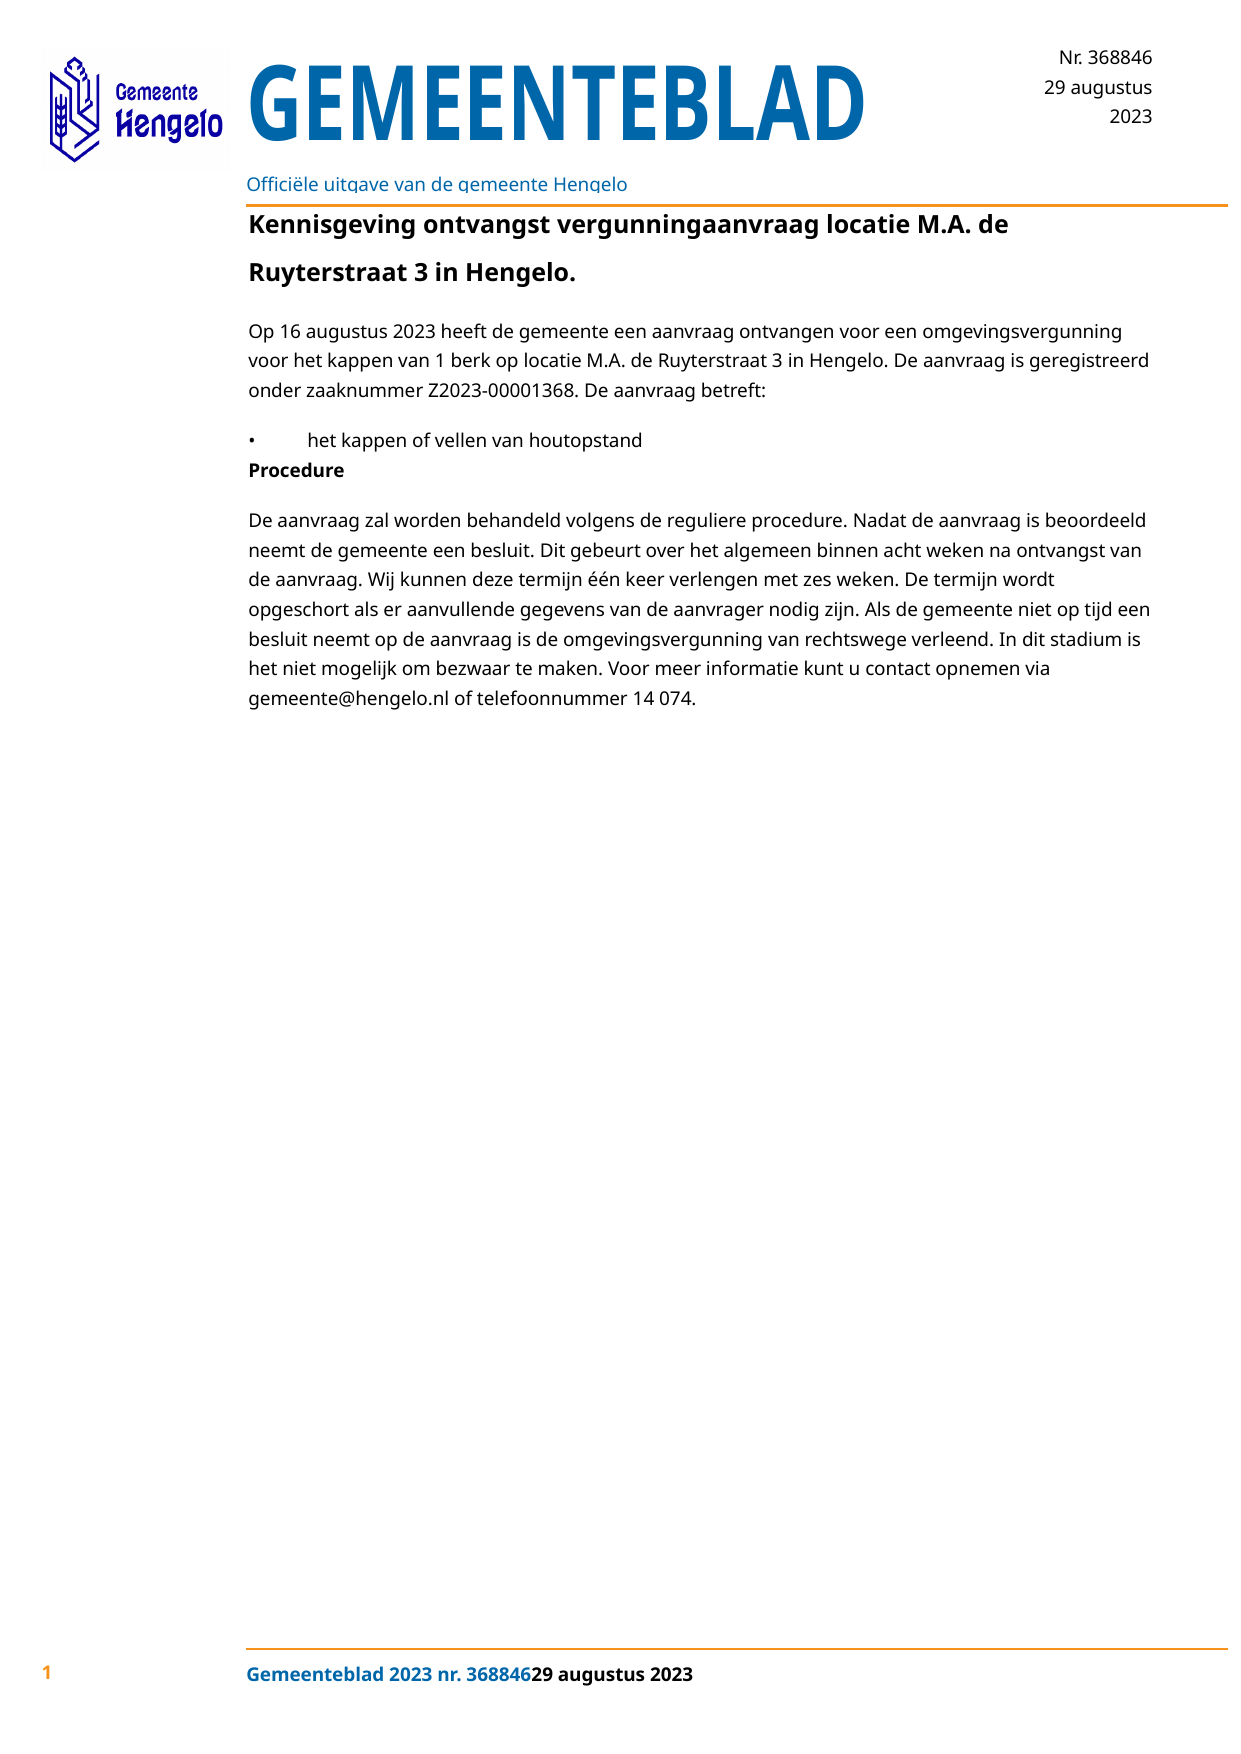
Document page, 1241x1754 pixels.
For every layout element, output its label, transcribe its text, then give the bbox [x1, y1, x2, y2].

list het kappen of vellen van houtopstand [248, 427, 1152, 453]
text Op 16 augustus 2023 heeft de gemeente een aanvraag ontvangen voor een omgevingsvergunning voor het kappen van 1 berk op locatie M.A. de Ruyterstraat 3 in Hengelo. De aanvraag is geregistreerd onder zaaknummer Z2023-00001368. De aanvraag betreft: [248, 318, 1152, 403]
picture [41, 47, 231, 172]
text De aanvraag zal worden behandeld volgens de reguliere procedure. Nadat de aanvraag is beoordeeld neemt de gemeente een besluit. Dit gebeurt over het algemeen binnen acht weken na ontvangst van de aanvraag. Wij kunnen deze termijn één keer verlengen met zes weken. De termijn wordt opgeschort als er aanvullende gegevens van de aanvrager nodig zijn. Als de gemeente niet op tijd een besluit neemt op de aanvraag is de omgevingsvergunning van rechtswege verleend. In dit stadium is het niet mogelijk om bezwaar te maken. Voor meer informatie kunt u contact opnemen via gemeente@hengelo.nl of telefoonnummer 14 074. [248, 507, 1152, 711]
text Procedure [248, 457, 1152, 483]
text Kennisgeving ontvangst vergunningaanvraag locatie M.A. de Ruyterstraat 3 in Hengelo. [248, 207, 1152, 288]
